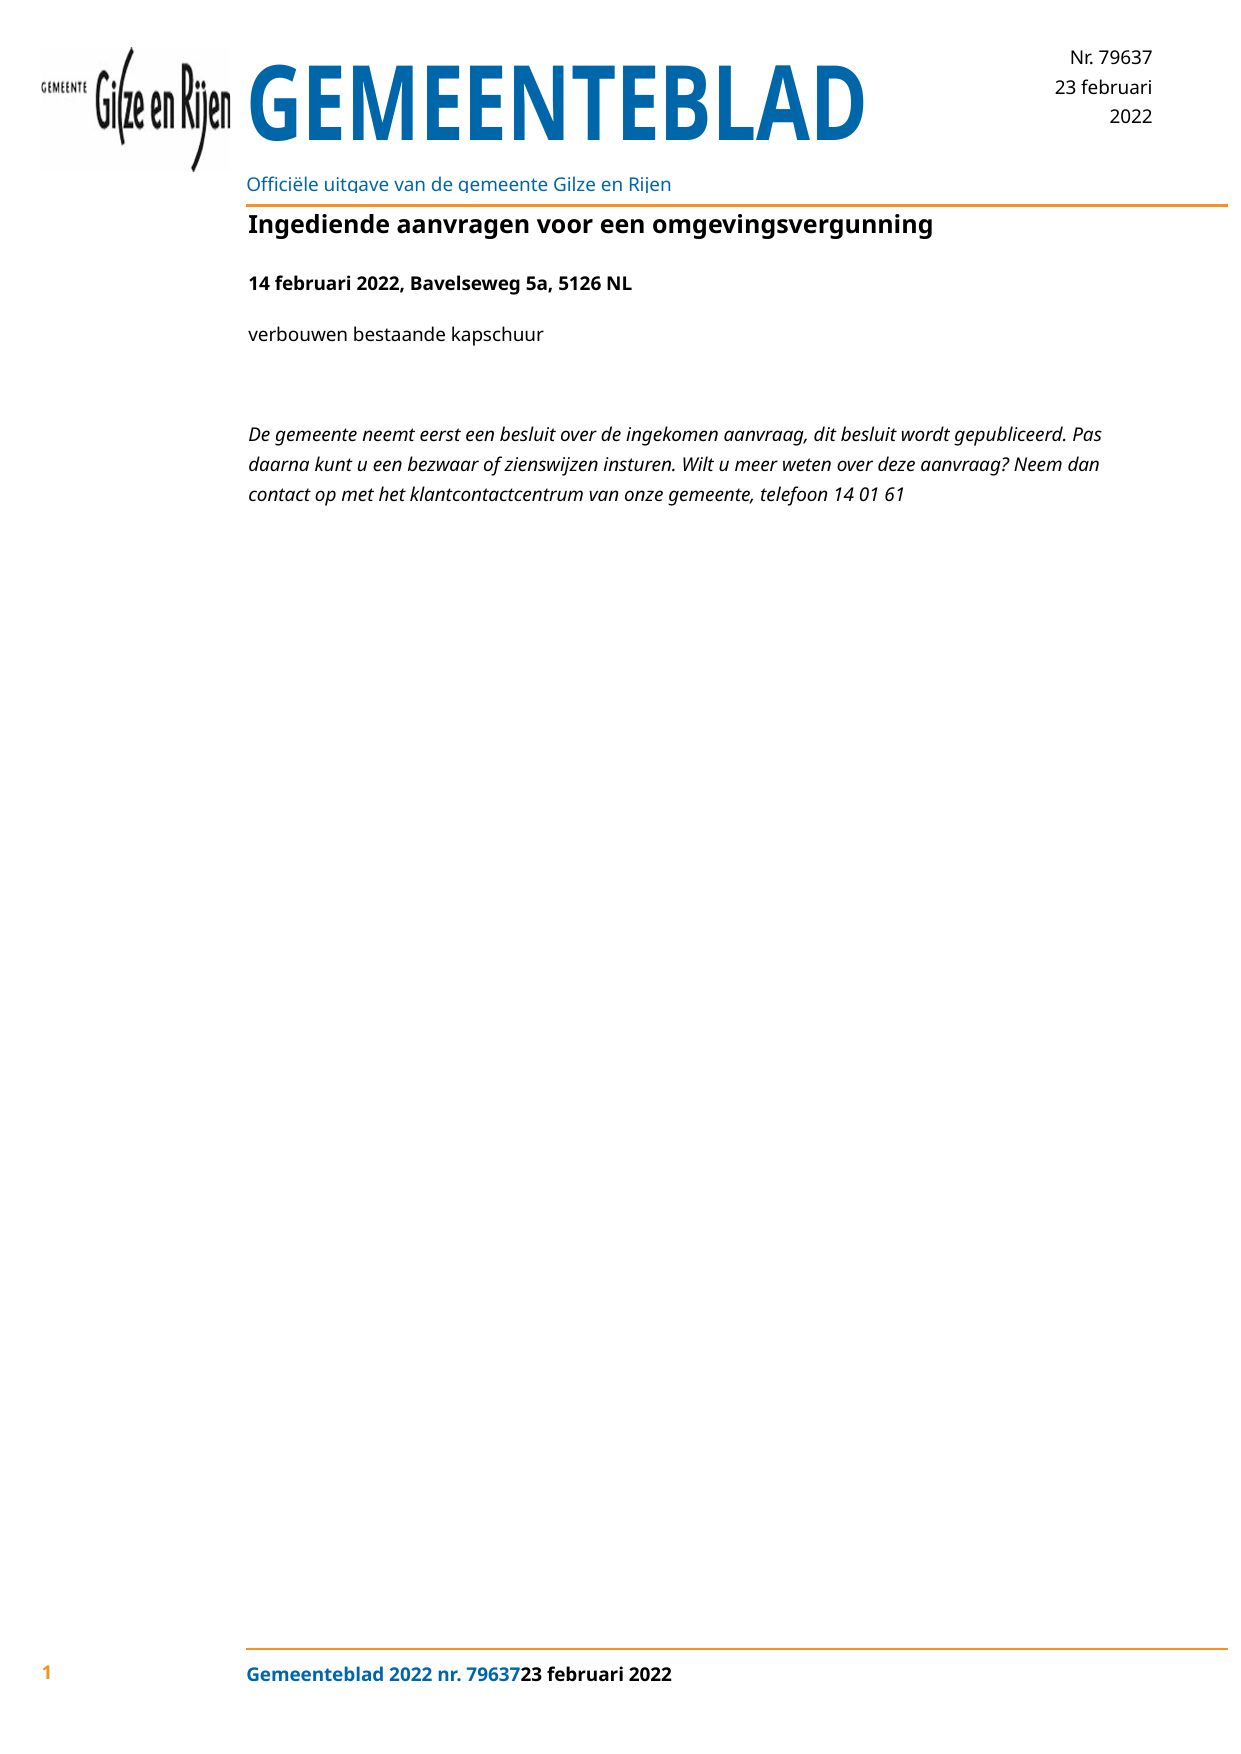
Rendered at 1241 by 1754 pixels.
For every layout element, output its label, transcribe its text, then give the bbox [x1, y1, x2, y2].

text 14 februari 2022, Bavelseweg 5a, 5126 NL [248, 270, 1152, 296]
text Ingediende aanvragen voor een omgevingsvergunning [248, 207, 1152, 241]
picture [41, 47, 231, 172]
text verbouwen bestaande kapschuur [248, 321, 1152, 346]
text De gemeente neemt eerst een besluit over de ingekomen aanvraag, dit besluit wordt gepubliceerd. Pas daarna kunt u een bezwaar of zienswijzen insturen. Wilt u meer weten over deze aanvraag? Neem dan contact op met het klantcontactcentrum van onze gemeente, telefoon 14 01 61 [248, 422, 1152, 506]
